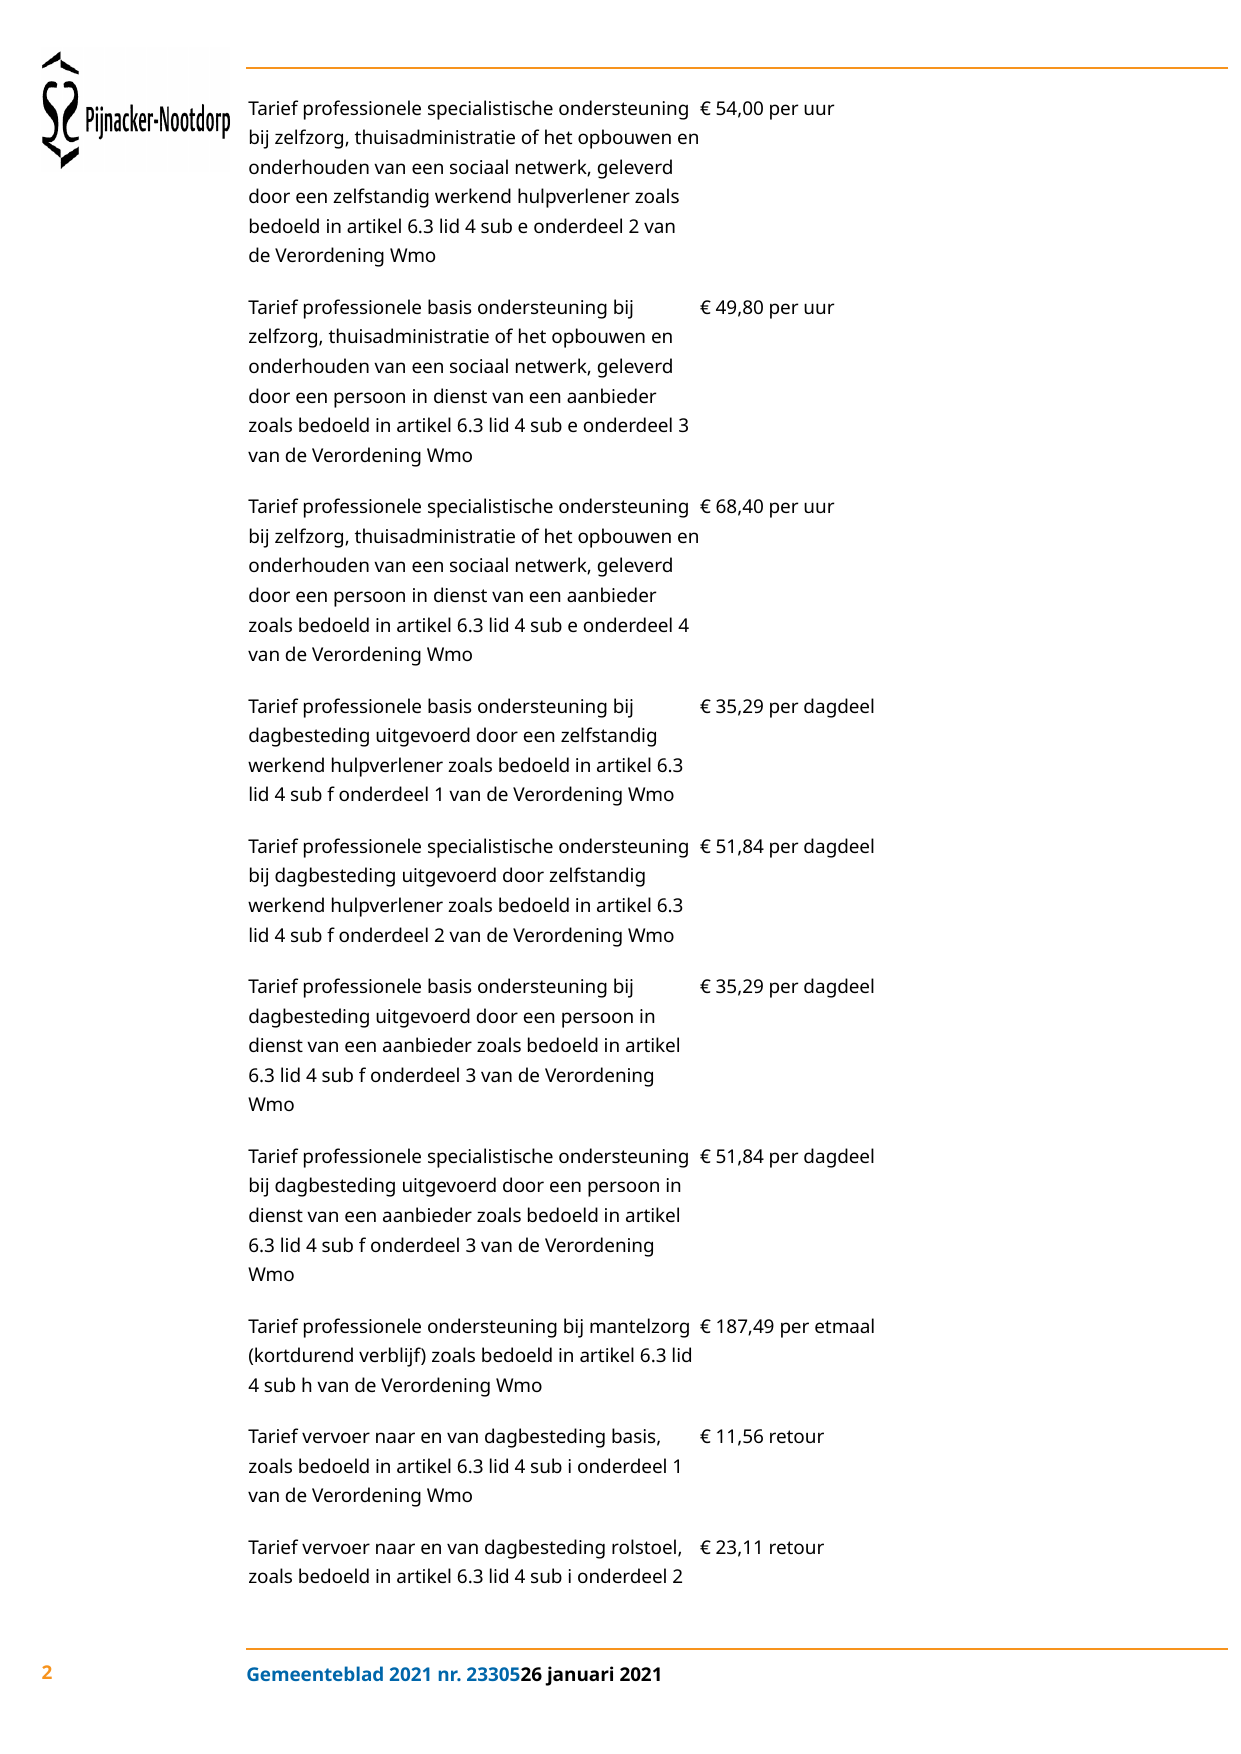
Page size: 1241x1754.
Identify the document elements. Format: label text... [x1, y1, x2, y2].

table_cell € 35,29 per dagdeel [700, 973, 1152, 1117]
table_cell € 51,84 per dagdeel [700, 1143, 1152, 1287]
table_cell [248, 808, 700, 833]
table_cell [700, 808, 1152, 833]
table_cell Tarief professionele basis ondersteuning bij zelfzorg, thuisadministratie of het opbouwen en onderhouden van een sociaal netwerk, geleverd door een persoon in dienst van een aanbieder zoals bedoeld in artikel 6.3 lid 4 sub e onderdeel 3 van de Verordening Wmo [248, 294, 700, 468]
table_cell Tarief professionele specialistische ondersteuning bij dagbesteding uitgevoerd door een persoon in dienst van een aanbieder zoals bedoeld in artikel 6.3 lid 4 sub f onderdeel 3 van de Verordening Wmo [248, 1143, 700, 1287]
table_cell € 51,84 per dagdeel [700, 833, 1152, 948]
table_cell [248, 269, 700, 294]
table_cell Tarief vervoer naar en van dagbesteding basis, zoals bedoeld in artikel 6.3 lid 4 sub i onderdeel 1 van de Verordening Wmo [248, 1424, 700, 1508]
table_cell [700, 468, 1152, 493]
table_cell [700, 948, 1152, 973]
table_cell Tarief professionele specialistische ondersteuning bij zelfzorg, thuisadministratie of het opbouwen en onderhouden van een sociaal netwerk, geleverd door een zelfstandig werkend hulpverlener zoals bedoeld in artikel 6.3 lid 4 sub e onderdeel 2 van de Verordening Wmo [248, 95, 700, 268]
table_cell [248, 1118, 700, 1143]
table_cell € 49,80 per uur [700, 294, 1152, 468]
table_cell [700, 1398, 1152, 1423]
table_cell [248, 1509, 700, 1534]
table_cell Tarief professionele specialistische ondersteuning bij zelfzorg, thuisadministratie of het opbouwen en onderhouden van een sociaal netwerk, geleverd door een persoon in dienst van een aanbieder zoals bedoeld in artikel 6.3 lid 4 sub e onderdeel 4 van de Verordening Wmo [248, 494, 700, 667]
table_cell Tarief professionele basis ondersteuning bij dagbesteding uitgevoerd door een zelfstandig werkend hulpverlener zoals bedoeld in artikel 6.3 lid 4 sub f onderdeel 1 van de Verordening Wmo [248, 693, 700, 807]
table_cell € 23,11 retour [700, 1534, 1152, 1589]
table_cell € 11,56 retour [700, 1424, 1152, 1508]
table_cell [248, 948, 700, 973]
table_cell Tarief professionele specialistische ondersteuning bij dagbesteding uitgevoerd door zelfstandig werkend hulpverlener zoals bedoeld in artikel 6.3 lid 4 sub f onderdeel 2 van de Verordening Wmo [248, 833, 700, 948]
table_cell Tarief vervoer naar en van dagbesteding rolstoel, zoals bedoeld in artikel 6.3 lid 4 sub i onderdeel 2 [248, 1534, 700, 1589]
table_cell [700, 269, 1152, 294]
table_cell [248, 468, 700, 493]
table_cell Tarief professionele basis ondersteuning bij dagbesteding uitgevoerd door een persoon in dienst van een aanbieder zoals bedoeld in artikel 6.3 lid 4 sub f onderdeel 3 van de Verordening Wmo [248, 973, 700, 1117]
table_cell € 68,40 per uur [700, 494, 1152, 667]
table_cell [700, 667, 1152, 693]
table_cell € 54,00 per uur [700, 95, 1152, 268]
table_cell € 35,29 per dagdeel [700, 693, 1152, 807]
table_cell [700, 1118, 1152, 1143]
table_cell [700, 1287, 1152, 1313]
table_cell [248, 667, 700, 693]
table_cell [248, 1398, 700, 1423]
picture [41, 47, 231, 172]
table_cell [248, 1287, 700, 1313]
table_cell € 187,49 per etmaal [700, 1313, 1152, 1398]
table_cell [700, 1509, 1152, 1534]
table_cell Tarief professionele ondersteuning bij mantelzorg (kortdurend verblijf) zoals bedoeld in artikel 6.3 lid 4 sub h van de Verordening Wmo [248, 1313, 700, 1398]
